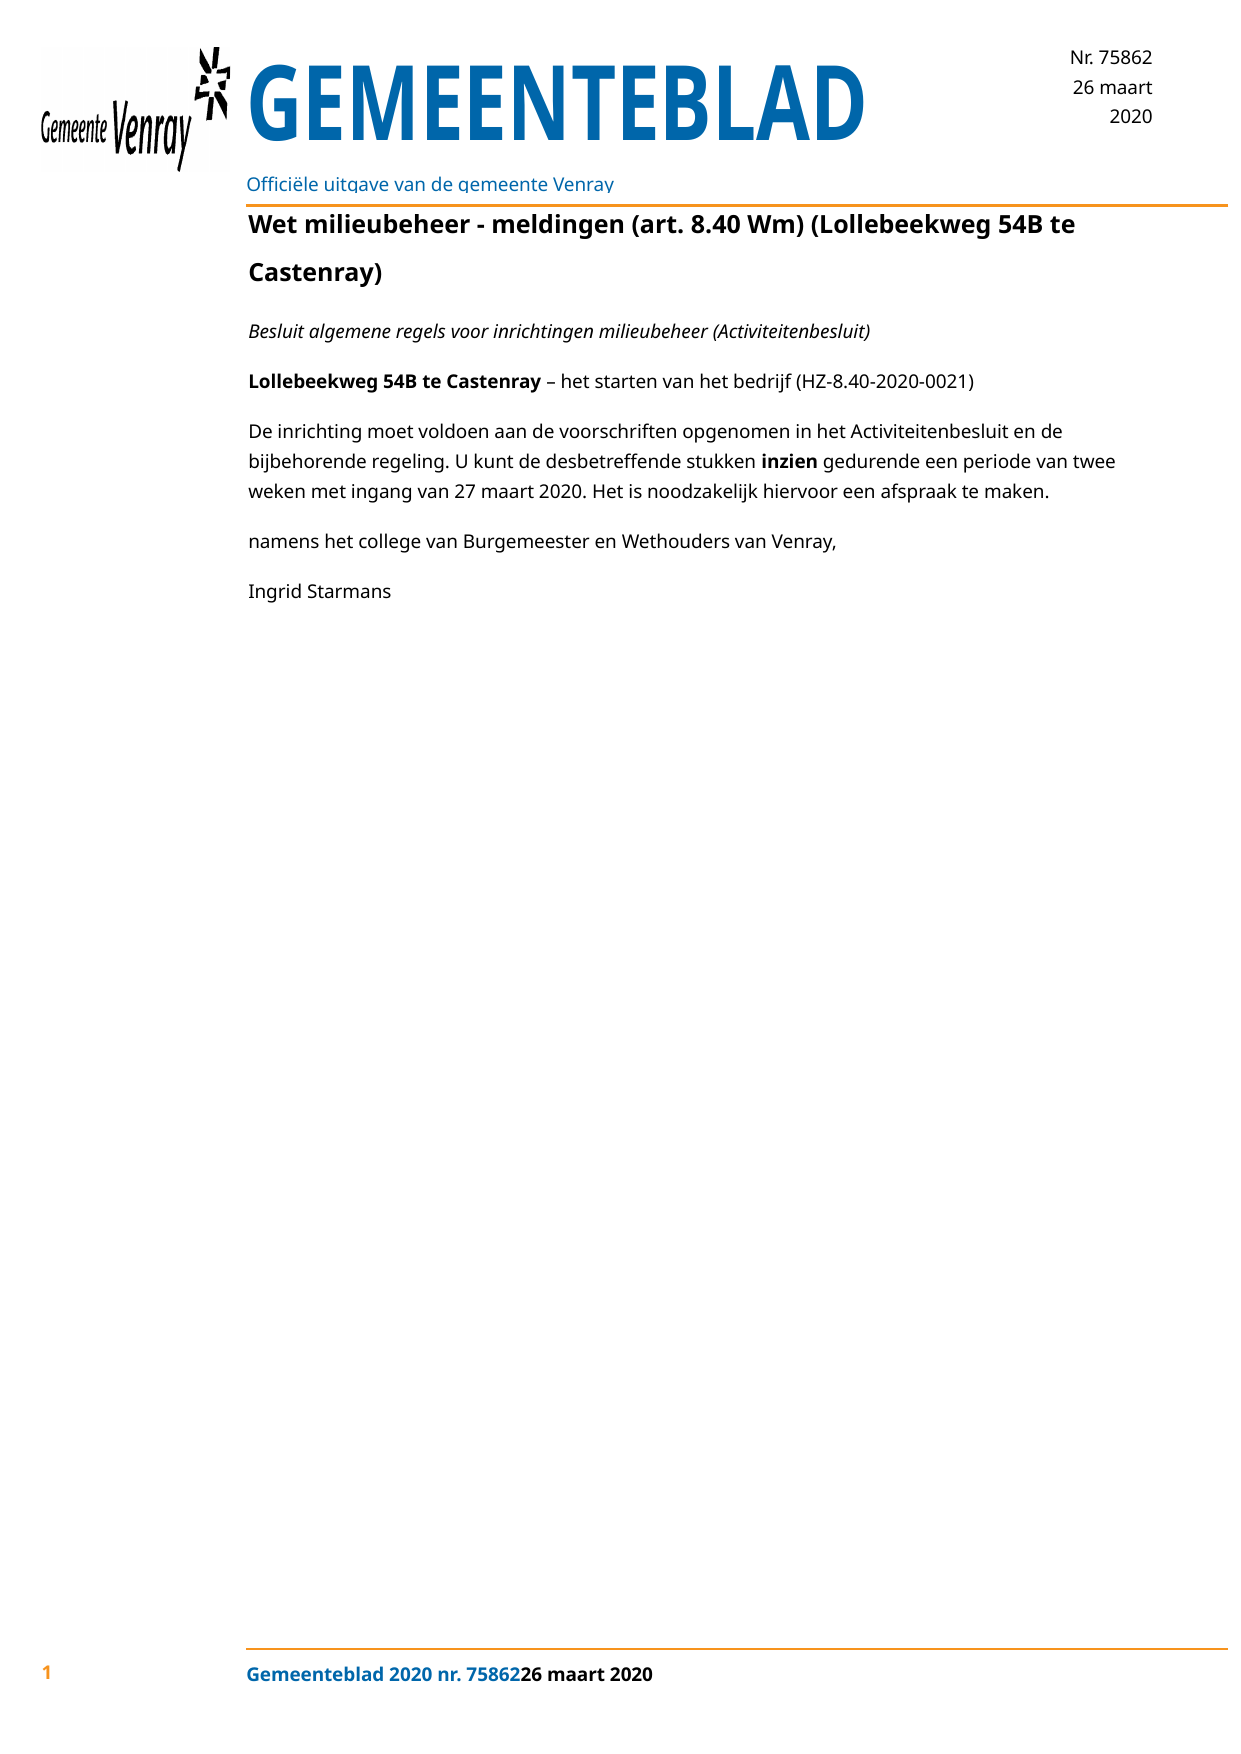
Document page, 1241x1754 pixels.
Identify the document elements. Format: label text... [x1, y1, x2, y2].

text Besluit algemene regels voor inrichtingen milieubeheer (Activiteitenbesluit) [248, 318, 1152, 344]
text Lollebeekweg 54B te Castenray – het starten van het bedrijf (HZ-8.40-2020-0021) [248, 368, 1152, 394]
text Wet milieubeheer - meldingen (art. 8.40 Wm) (Lollebeekweg 54B te Castenray) [248, 207, 1152, 288]
text namens het college van Burgemeester en Wethouders van Venray, [248, 528, 1152, 554]
text De inrichting moet voldoen aan de voorschriften opgenomen in het Activiteitenbesluit en de bijbehorende regeling. U kunt de desbetreffende stukken inzien gedurende een periode van twee weken met ingang van 27 maart 2020. Het is noodzakelijk hiervoor een afspraak te maken. [248, 419, 1152, 504]
picture [41, 47, 231, 172]
text Ingrid Starmans [248, 579, 1152, 604]
